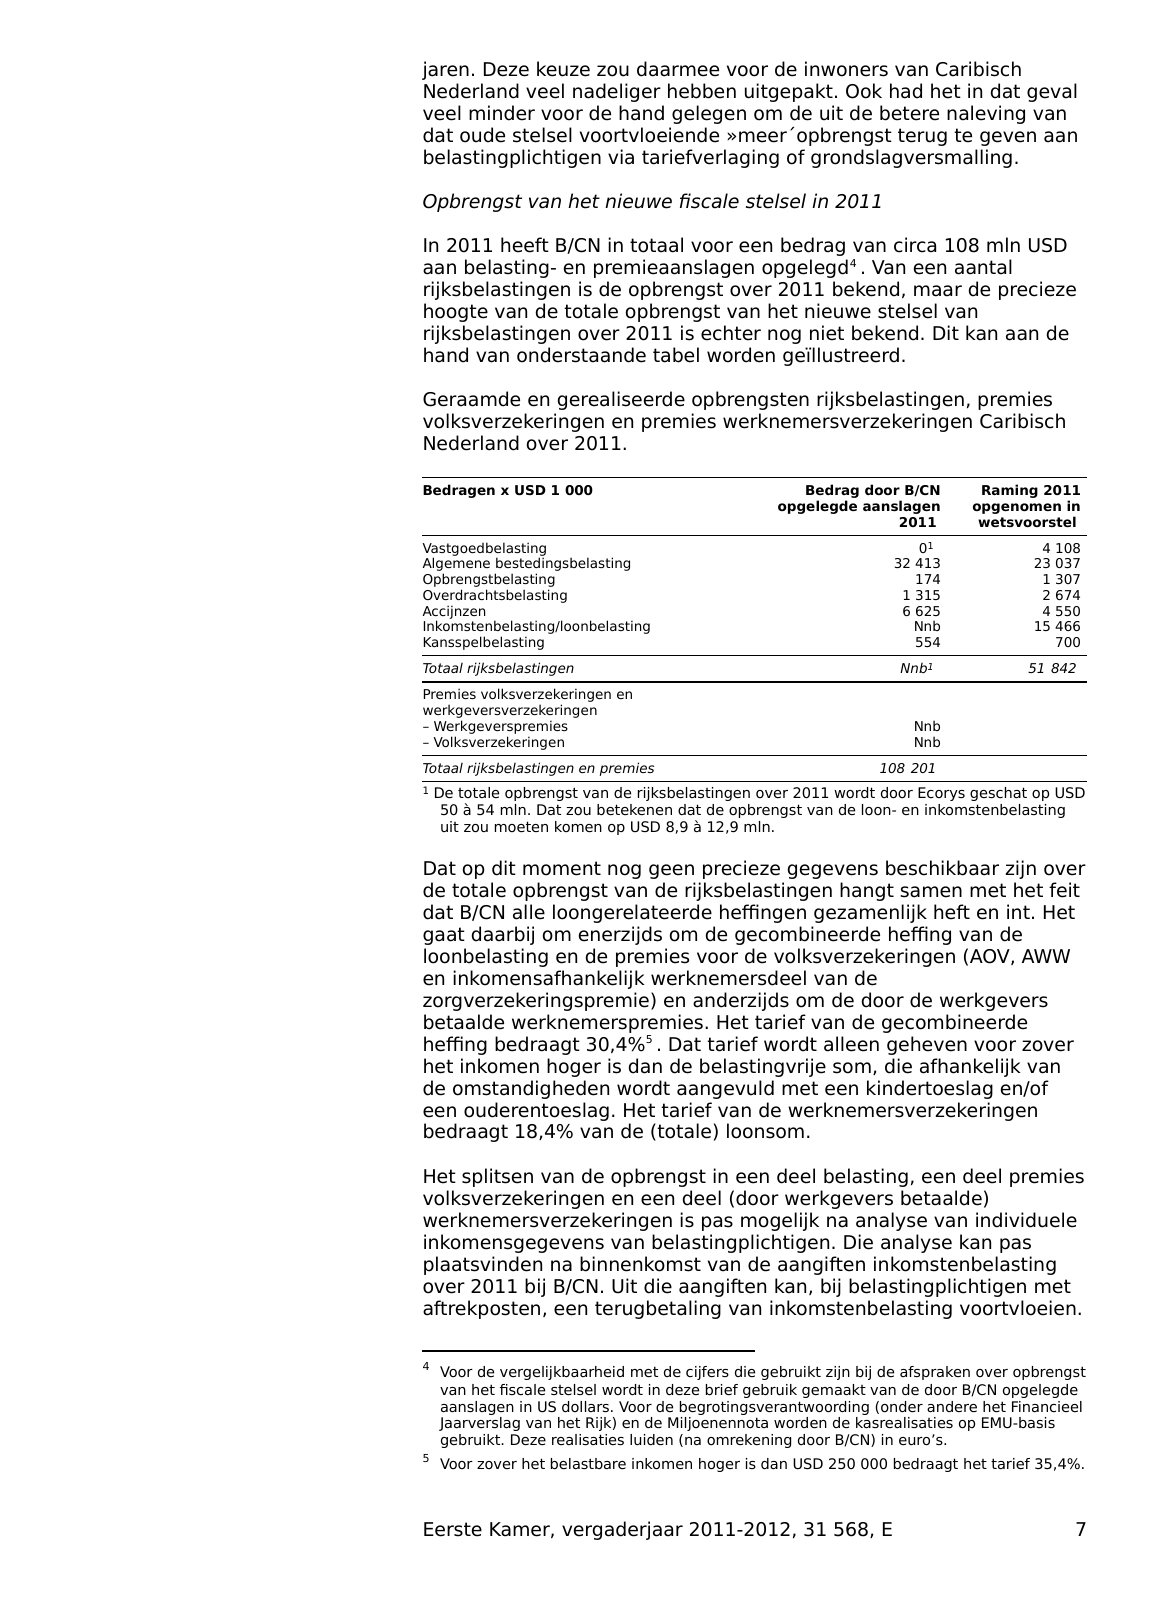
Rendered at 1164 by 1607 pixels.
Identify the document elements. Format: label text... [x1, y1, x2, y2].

text Geraamde en gerealiseerde opbrengsten rijksbelastingen, premies volksverzekeringen en premies werknemersverzekeringen Caribisch Nederland over 2011. [422, 389, 1087, 455]
table_cell Algemene bestedingsbelasting [422, 556, 771, 572]
table_cell Inkomstenbelasting/loonbelasting [422, 619, 771, 635]
table_cell 6 625 [771, 604, 947, 619]
text Voor zover het belastbare inkomen hoger is dan USD 250 000 bedraagt het tarief 35,4%. [422, 1452, 1087, 1474]
table_cell 174 [771, 572, 947, 588]
table_cell 700 [947, 635, 1087, 655]
table_cell Accijnzen [422, 604, 771, 619]
subtitle Opbrengst van het nieuwe fiscale stelsel in 2011 [422, 191, 1087, 213]
table_cell Opbrengstbelasting [422, 572, 771, 588]
table_cell [947, 734, 1087, 755]
table_cell Vastgoedbelasting [422, 536, 771, 556]
table_cell [947, 683, 1087, 719]
table_cell [947, 756, 1087, 781]
table_cell Nnb [771, 734, 947, 755]
table_cell 01 [771, 536, 947, 556]
text Voor de vergelijkbaarheid met de cijfers die gebruikt zijn bij de afspraken over opbrengst van het fiscale stelsel wordt in deze brief gebruik gemaakt van de door B/CN opgelegde aanslagen in US dollars. Voor de begrotingsverantwoording (onder andere het Financieel Jaarverslag van het Rijk) en de Miljoenennota worden de kasrealisaties op EMU-basis gebruikt. Deze realisaties luiden (na omrekening door B/CN) in euro’s. [422, 1360, 1087, 1449]
text Dat op dit moment nog geen precieze gegevens beschikbaar zijn over de totale opbrengst van de rijksbelastingen hangt samen met het feit dat B/CN alle loongerelateerde heffingen gezamenlijk heft en int. Het gaat daarbij om enerzijds om de gecombineerde heffing van de loonbelasting en de premies voor de volksverzekeringen (AOV, AWW en inkomensafhankelijk werknemersdeel van de zorgverzekeringspremie) en anderzijds om de door de werkgevers betaalde werknemerspremies. Het tarief van de gecombineerde heffing bedraagt 30,4%. Dat tarief wordt alleen geheven voor zover het inkomen hoger is dan de belastingvrije som, die afhankelijk van de omstandigheden wordt aangevuld met een kindertoeslag en/of een ouderentoeslag. Het tarief van de werknemersverzekeringen bedraagt 18,4% van de (totale) loonsom. [422, 858, 1087, 1143]
table_cell 108 201 [771, 756, 947, 781]
table_cell 4 550 [947, 604, 1087, 619]
text In 2011 heeft B/CN in totaal voor een bedrag van circa 108 mln USD aan belasting- en premieaanslagen opgelegd. Van een aantal rijksbelastingen is de opbrengst over 2011 bekend, maar de precieze hoogte van de totale opbrengst van het nieuwe stelsel van rijksbelastingen over 2011 is echter nog niet bekend. Dit kan aan de hand van onderstaande tabel worden geïllustreerd. [422, 235, 1087, 367]
table_cell 1 315 [771, 588, 947, 603]
table_cell Totaal rijksbelastingen [422, 656, 771, 681]
table_cell – Werkgeverspremies [422, 719, 771, 734]
table_cell Totaal rijksbelastingen en premies [422, 756, 771, 781]
table_cell 23 037 [947, 556, 1087, 572]
table_cell Nnb [771, 619, 947, 635]
table_cell 1 De totale opbrengst van de rijksbelastingen over 2011 wordt door Ecorys geschat op USD 50 à 54 mln. Dat zou betekenen dat de opbrengst van de loon- en inkomstenbelasting uit zou moeten komen op USD 8,9 à 12,9 mln. [422, 782, 1087, 836]
table_cell Nnb1 [771, 656, 947, 681]
table_cell [947, 719, 1087, 734]
table_cell Nnb [771, 719, 947, 734]
table_header Bedragen x USD 1 000 [422, 478, 771, 535]
table_cell 554 [771, 635, 947, 655]
text Het splitsen van de opbrengst in een deel belasting, een deel premies volksverzekeringen en een deel (door werkgevers betaalde) werknemersverzekeringen is pas mogelijk na analyse van individuele inkomensgegevens van belastingplichtigen. Die analyse kan pas plaatsvinden na binnenkomst van de aangiften inkomstenbelasting over 2011 bij B/CN. Uit die aangiften kan, bij belastingplichtigen met aftrekposten, een terugbetaling van inkomstenbelasting voortvloeien. [422, 1166, 1087, 1319]
table_cell 15 466 [947, 619, 1087, 635]
table_cell Overdrachtsbelasting [422, 588, 771, 603]
table_cell Kansspelbelasting [422, 635, 771, 655]
table_header Bedrag door B/CN opgelegde aanslagen 2011 [771, 478, 947, 535]
table_cell – Volksverzekeringen [422, 734, 771, 755]
table_cell 1 307 [947, 572, 1087, 588]
table_cell 32 413 [771, 556, 947, 572]
table_cell 4 108 [947, 536, 1087, 556]
text jaren. Deze keuze zou daarmee voor de inwoners van Caribisch Nederland veel nadeliger hebben uitgepakt. Ook had het in dat geval veel minder voor de hand gelegen om de uit de betere naleving van dat oude stelsel voortvloeiende »meer´opbrengst terug te geven aan belastingplichtigen via tariefverlaging of grondslagversmalling. [422, 59, 1087, 169]
table_cell 51 842 [947, 656, 1087, 681]
table_cell 2 674 [947, 588, 1087, 603]
table_header Raming 2011 opgenomen in wetsvoorstel [947, 478, 1087, 535]
table_cell Premies volksverzekeringen en werkgeversverzekeringen [422, 683, 771, 719]
table_cell [771, 683, 947, 719]
